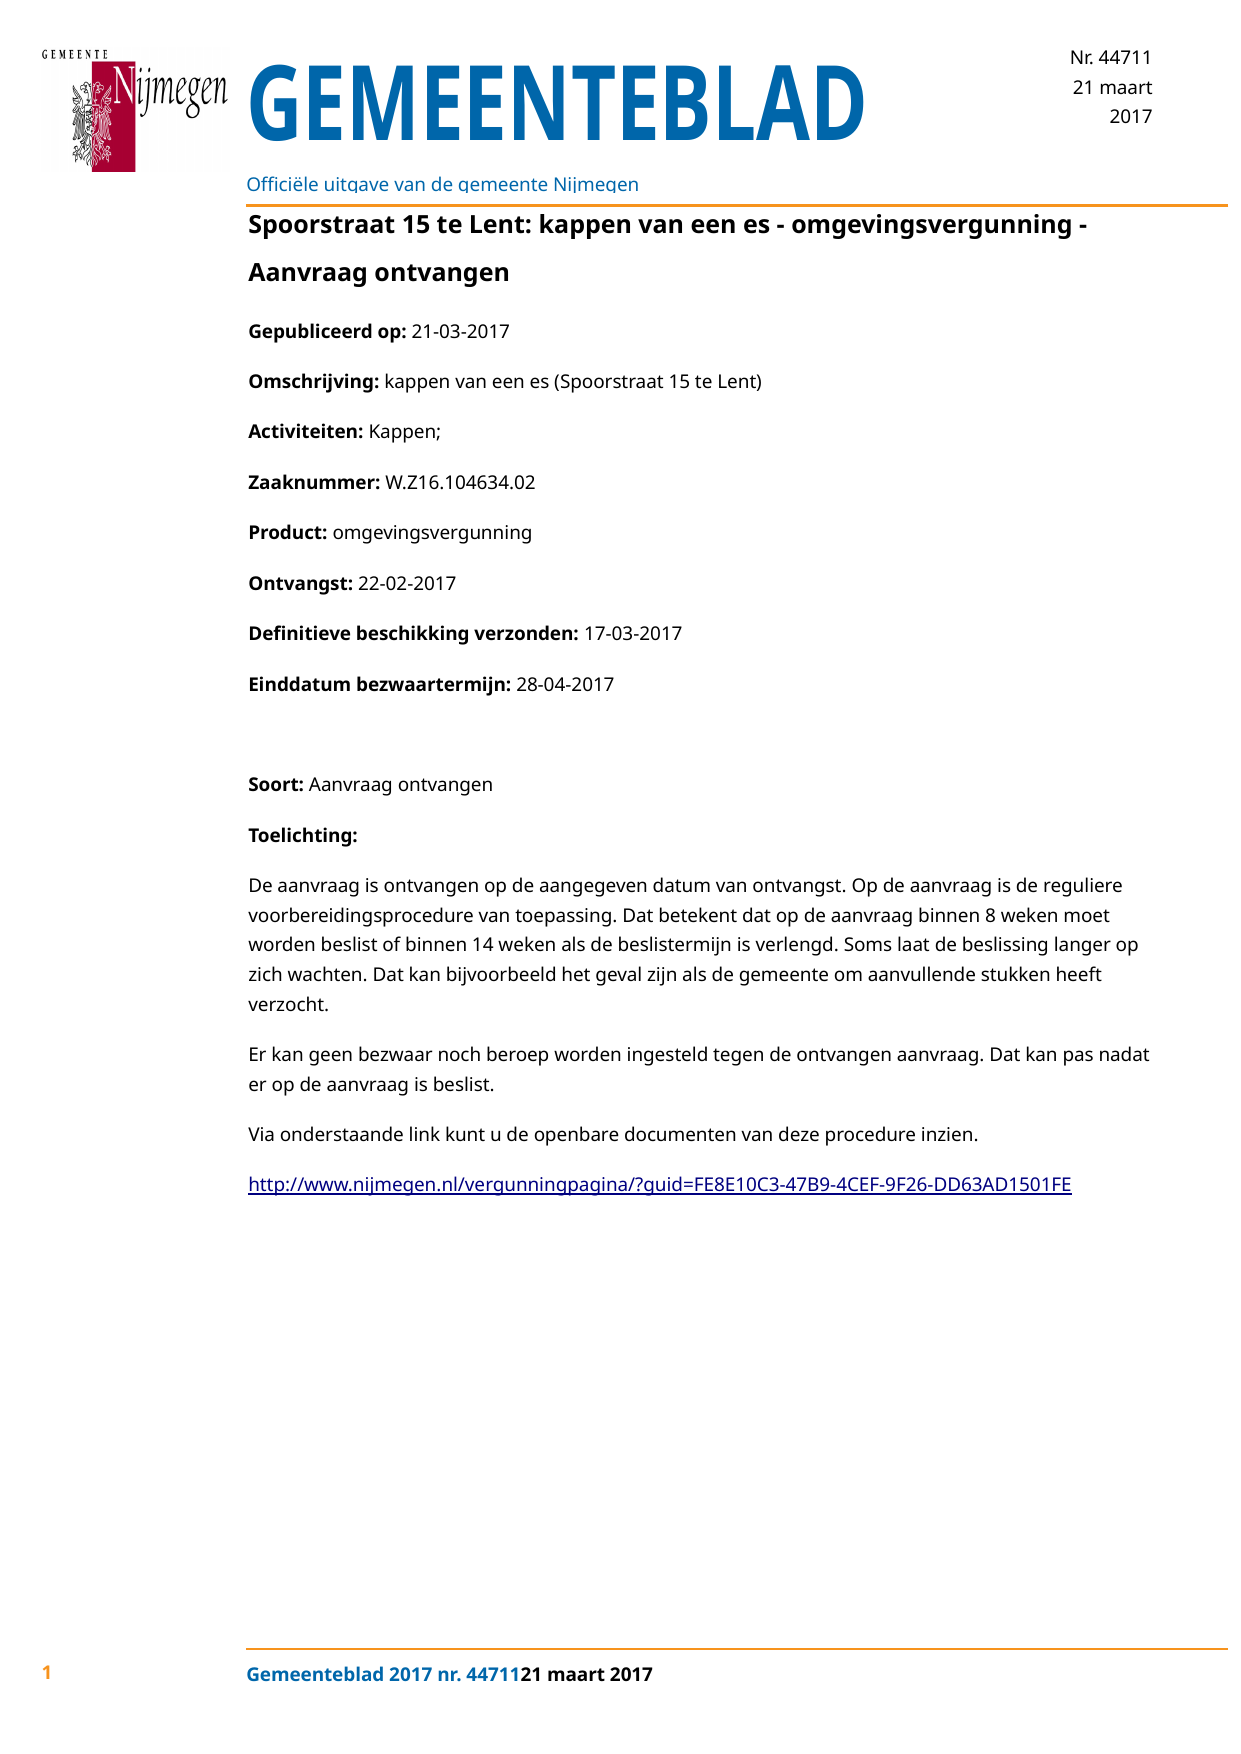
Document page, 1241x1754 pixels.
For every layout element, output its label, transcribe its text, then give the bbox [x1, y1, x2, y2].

text Omschrijving: kappen van een es (Spoorstraat 15 te Lent) [248, 368, 1152, 394]
picture [41, 47, 231, 172]
text http://www.nijmegen.nl/vergunningpagina/?guid=FE8E10C3-47B9-4CEF-9F26-DD63AD1501FE [248, 1172, 1152, 1197]
text Er kan geen bezwaar noch beroep worden ingesteld tegen de ontvangen aanvraag. Dat kan pas nadat er op de aanvraag is beslist. [248, 1041, 1152, 1097]
text Definitieve beschikking verzonden: 17-03-2017 [248, 620, 1152, 646]
text Product: omgevingsvergunning [248, 519, 1152, 545]
text Via onderstaande link kunt u de openbare documenten van deze procedure inzien. [248, 1121, 1152, 1147]
text De aanvraag is ontvangen op de aangegeven datum van ontvangst. Op de aanvraag is de reguliere voorbereidingsprocedure van toepassing. Dat betekent dat op de aanvraag binnen 8 weken moet worden beslist of binnen 14 weken als de beslistermijn is verlengd. Soms laat de beslissing langer op zich wachten. Dat kan bijvoorbeeld het geval zijn als de gemeente om aanvullende stukken heeft verzocht. [248, 872, 1152, 1017]
text Spoorstraat 15 te Lent: kappen van een es - omgevingsvergunning - Aanvraag ontvangen [248, 207, 1152, 288]
text Soort: Aanvraag ontvangen [248, 772, 1152, 797]
text Zaaknummer: W.Z16.104634.02 [248, 469, 1152, 495]
text Einddatum bezwaartermijn: 28-04-2017 [248, 671, 1152, 697]
text Activiteiten: Kappen; [248, 419, 1152, 444]
text Ontvangst: 22-02-2017 [248, 570, 1152, 596]
text Gepubliceerd op: 21-03-2017 [248, 318, 1152, 344]
text Toelichting: [248, 822, 1152, 848]
